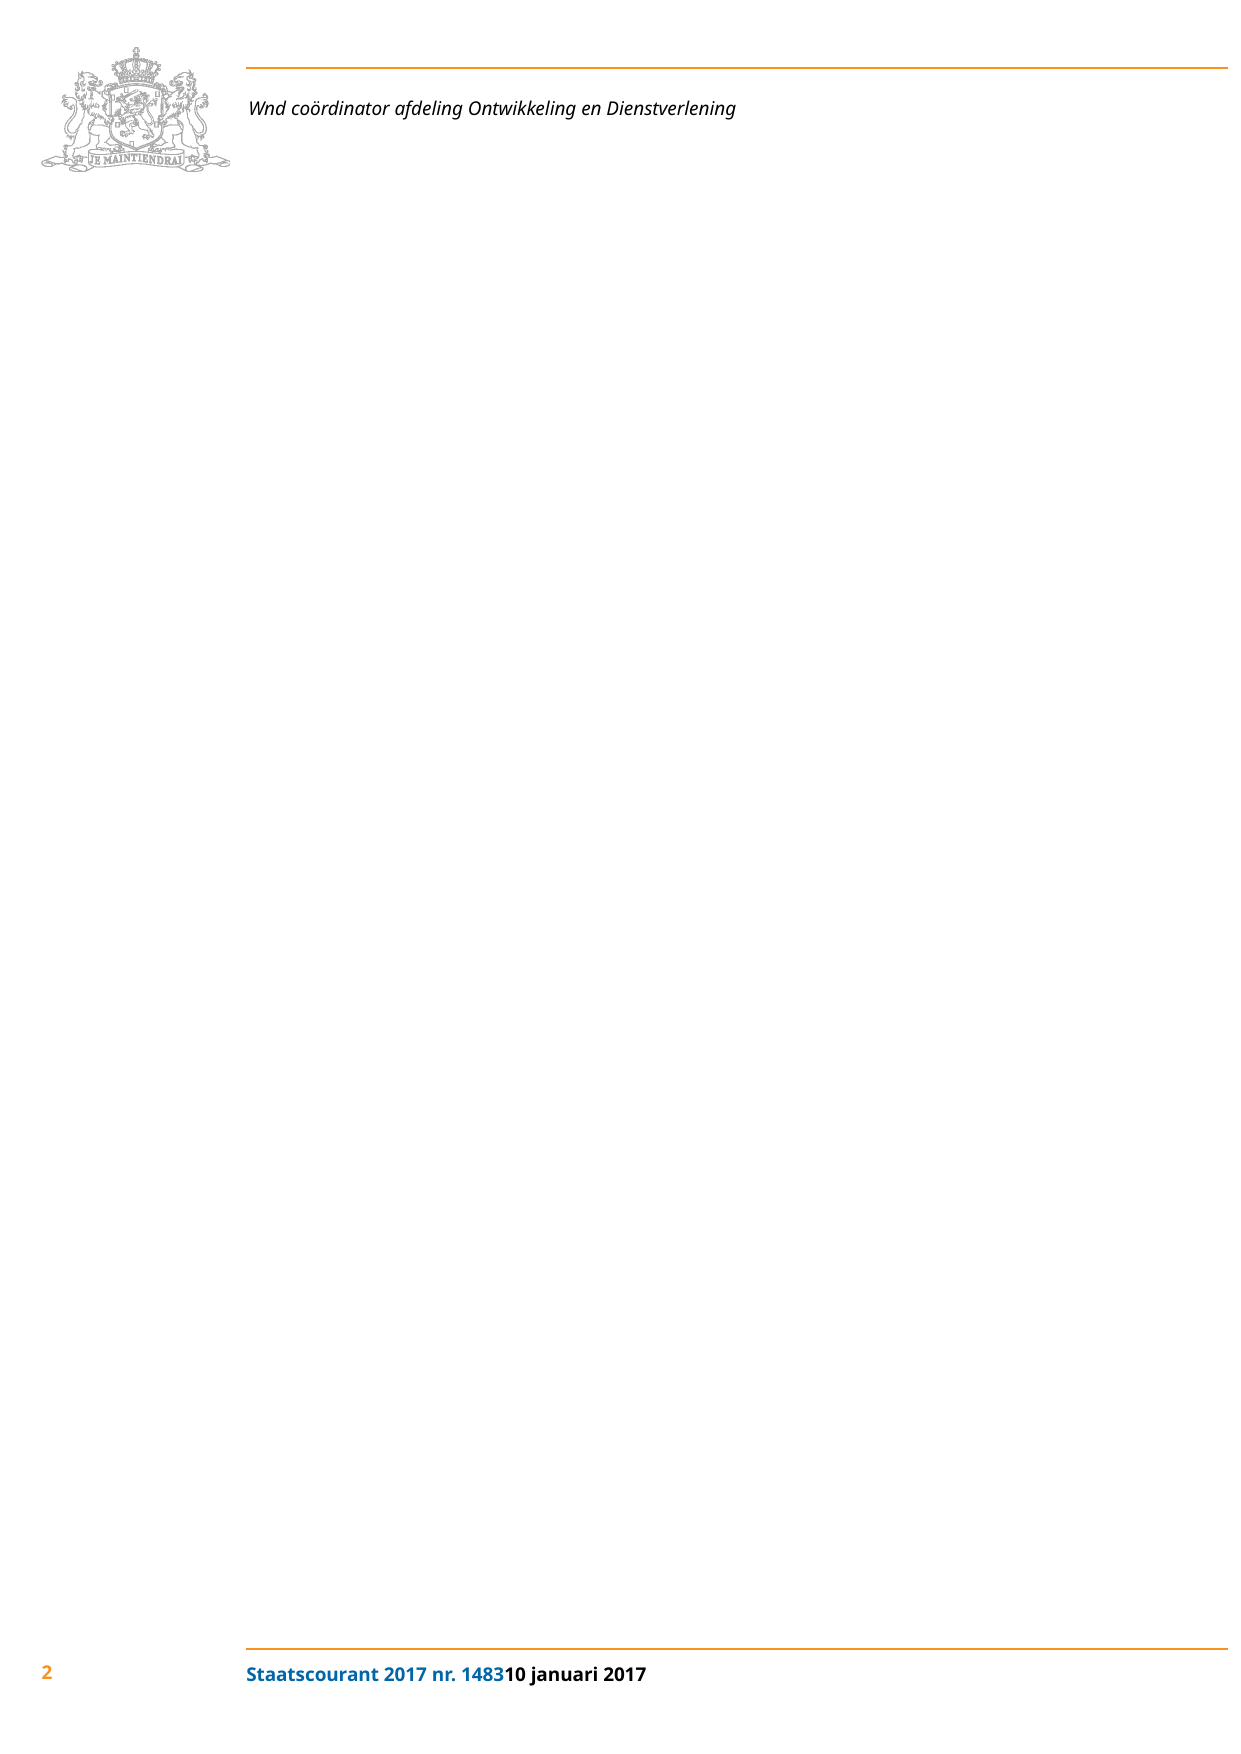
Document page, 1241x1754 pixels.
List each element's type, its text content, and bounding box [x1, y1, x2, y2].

text Wnd coördinator afdeling Ontwikkeling en Dienstverlening [248, 95, 1152, 121]
picture [41, 47, 231, 172]
